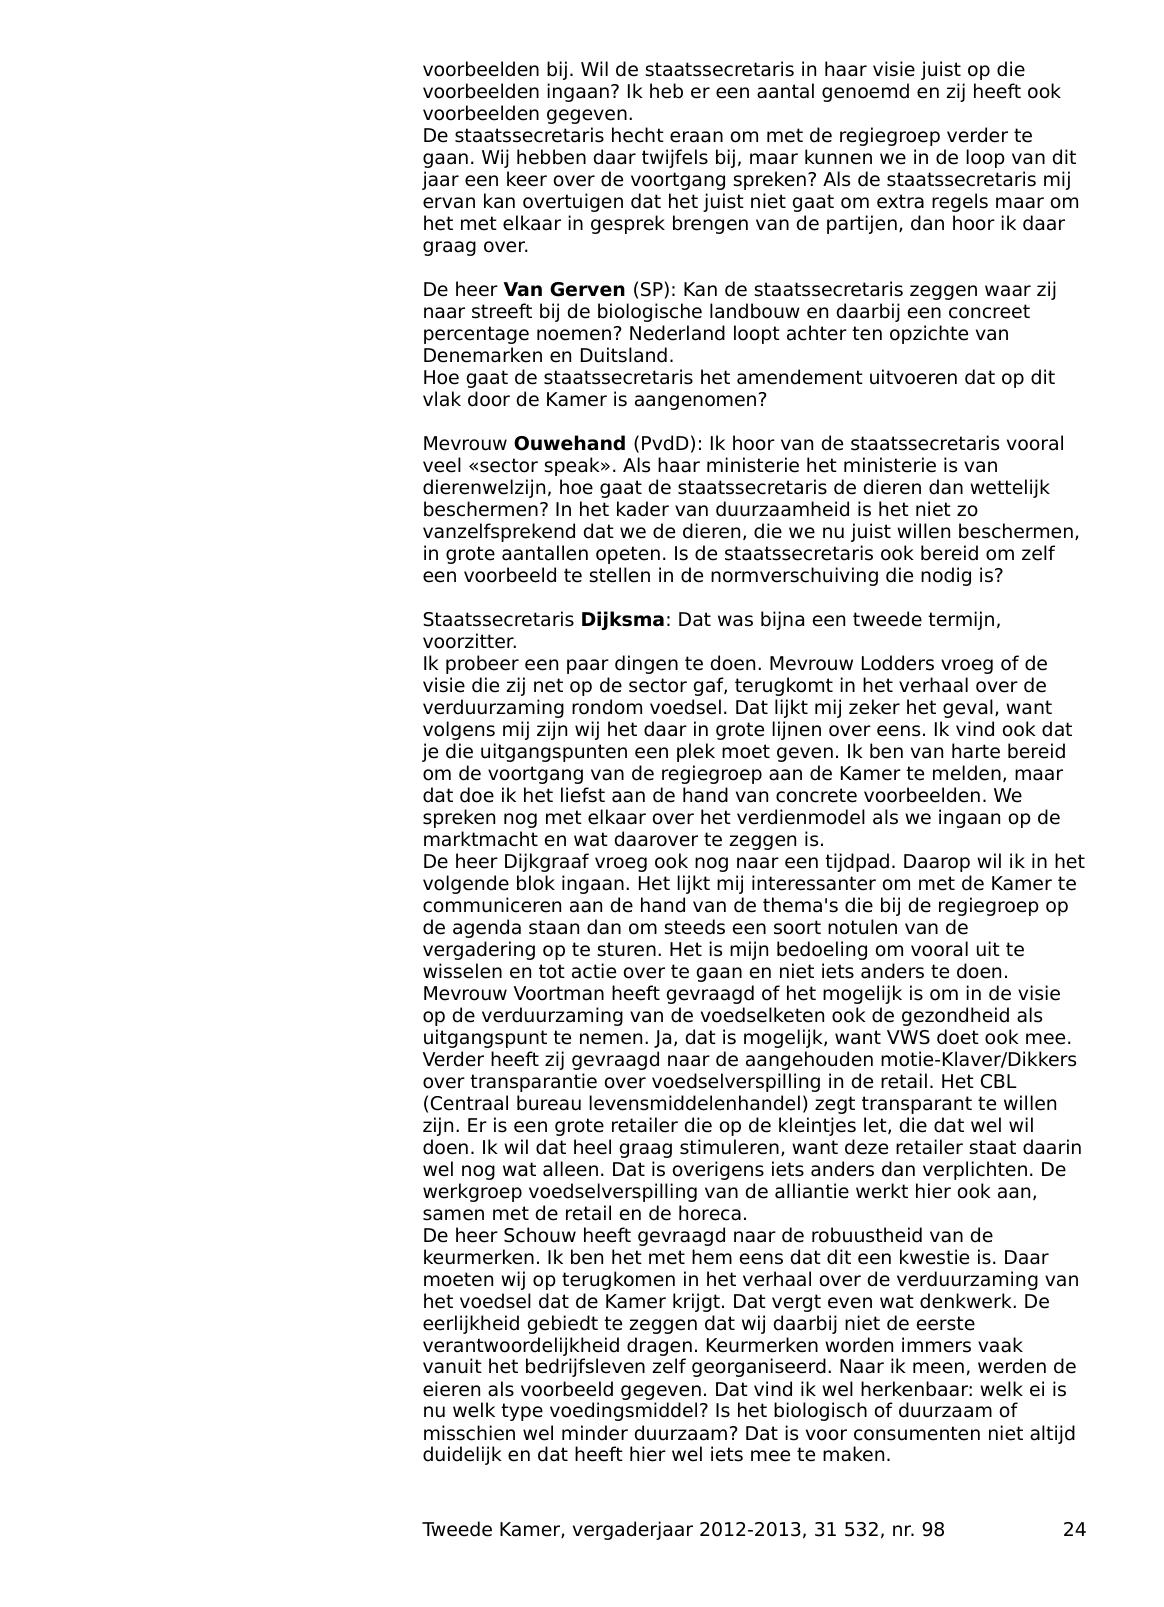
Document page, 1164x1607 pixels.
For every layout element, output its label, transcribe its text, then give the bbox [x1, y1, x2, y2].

text voorbeelden bij. Wil de staatssecretaris in haar visie juist op die voorbeelden ingaan? Ik heb er een aantal genoemd en zij heeft ook voorbeelden gegeven. [422, 59, 1087, 125]
text De heer Schouw heeft gevraagd naar de robuustheid van de keurmerken. Ik ben het met hem eens dat dit een kwestie is. Daar moeten wij op terugkomen in het verhaal over de verduurzaming van het voedsel dat de Kamer krijgt. Dat vergt even wat denkwerk. De eerlijkheid gebiedt te zeggen dat wij daarbij niet de eerste verantwoordelijkheid dragen. Keurmerken worden immers vaak vanuit het bedrijfsleven zelf georganiseerd. Naar ik meen, werden de eieren als voorbeeld gegeven. Dat vind ik wel herkenbaar: welk ei is nu welk type voedingsmiddel? Is het biologisch of duurzaam of misschien wel minder duurzaam? Dat is voor consumenten niet altijd duidelijk en dat heeft hier wel iets mee te maken. [422, 1224, 1087, 1466]
text Staatssecretaris Dijksma: Dat was bijna een tweede termijn, voorzitter. [422, 609, 1087, 653]
text De staatssecretaris hecht eraan om met de regiegroep verder te gaan. Wij hebben daar twijfels bij, maar kunnen we in de loop van dit jaar een keer over de voortgang spreken? Als de staatssecretaris mij ervan kan overtuigen dat het juist niet gaat om extra regels maar om het met elkaar in gesprek brengen van de partijen, dan hoor ik daar graag over. [422, 125, 1087, 257]
text Mevrouw Voortman heeft gevraagd of het mogelijk is om in de visie op de verduurzaming van de voedselketen ook de gezondheid als uitgangspunt te nemen. Ja, dat is mogelijk, want VWS doet ook mee. Verder heeft zij gevraagd naar de aangehouden motie-Klaver/Dikkers over transparantie over voedselverspilling in de retail. Het CBL (Centraal bureau levensmiddelenhandel) zegt transparant te willen zijn. Er is een grote retailer die op de kleintjes let, die dat wel wil doen. Ik wil dat heel graag stimuleren, want deze retailer staat daarin wel nog wat alleen. Dat is overigens iets anders dan verplichten. De werkgroep voedselverspilling van de alliantie werkt hier ook aan, samen met de retail en de horeca. [422, 983, 1087, 1224]
text De heer Van Gerven (SP): Kan de staatssecretaris zeggen waar zij naar streeft bij de biologische landbouw en daarbij een concreet percentage noemen? Nederland loopt achter ten opzichte van Denemarken en Duitsland. [422, 279, 1087, 367]
text Hoe gaat de staatssecretaris het amendement uitvoeren dat op dit vlak door de Kamer is aangenomen? [422, 367, 1087, 411]
text Ik probeer een paar dingen te doen. Mevrouw Lodders vroeg of de visie die zij net op de sector gaf, terugkomt in het verhaal over de verduurzaming rondom voedsel. Dat lijkt mij zeker het geval, want volgens mij zijn wij het daar in grote lijnen over eens. Ik vind ook dat je die uitgangspunten een plek moet geven. Ik ben van harte bereid om de voortgang van de regiegroep aan de Kamer te melden, maar dat doe ik het liefst aan de hand van concrete voorbeelden. We spreken nog met elkaar over het verdienmodel als we ingaan op de marktmacht en wat daarover te zeggen is. [422, 653, 1087, 851]
text De heer Dijkgraaf vroeg ook nog naar een tijdpad. Daarop wil ik in het volgende blok ingaan. Het lijkt mij interessanter om met de Kamer te communiceren aan de hand van de thema's die bij de regiegroep op de agenda staan dan om steeds een soort notulen van de vergadering op te sturen. Het is mijn bedoeling om vooral uit te wisselen en tot actie over te gaan en niet iets anders te doen. [422, 851, 1087, 983]
text Mevrouw Ouwehand (PvdD): Ik hoor van de staatssecretaris vooral veel «sector speak». Als haar ministerie het ministerie is van dierenwelzijn, hoe gaat de staatssecretaris de dieren dan wettelijk beschermen? In het kader van duurzaamheid is het niet zo vanzelfsprekend dat we de dieren, die we nu juist willen beschermen, in grote aantallen opeten. Is de staatssecretaris ook bereid om zelf een voorbeeld te stellen in de normverschuiving die nodig is? [422, 433, 1087, 587]
